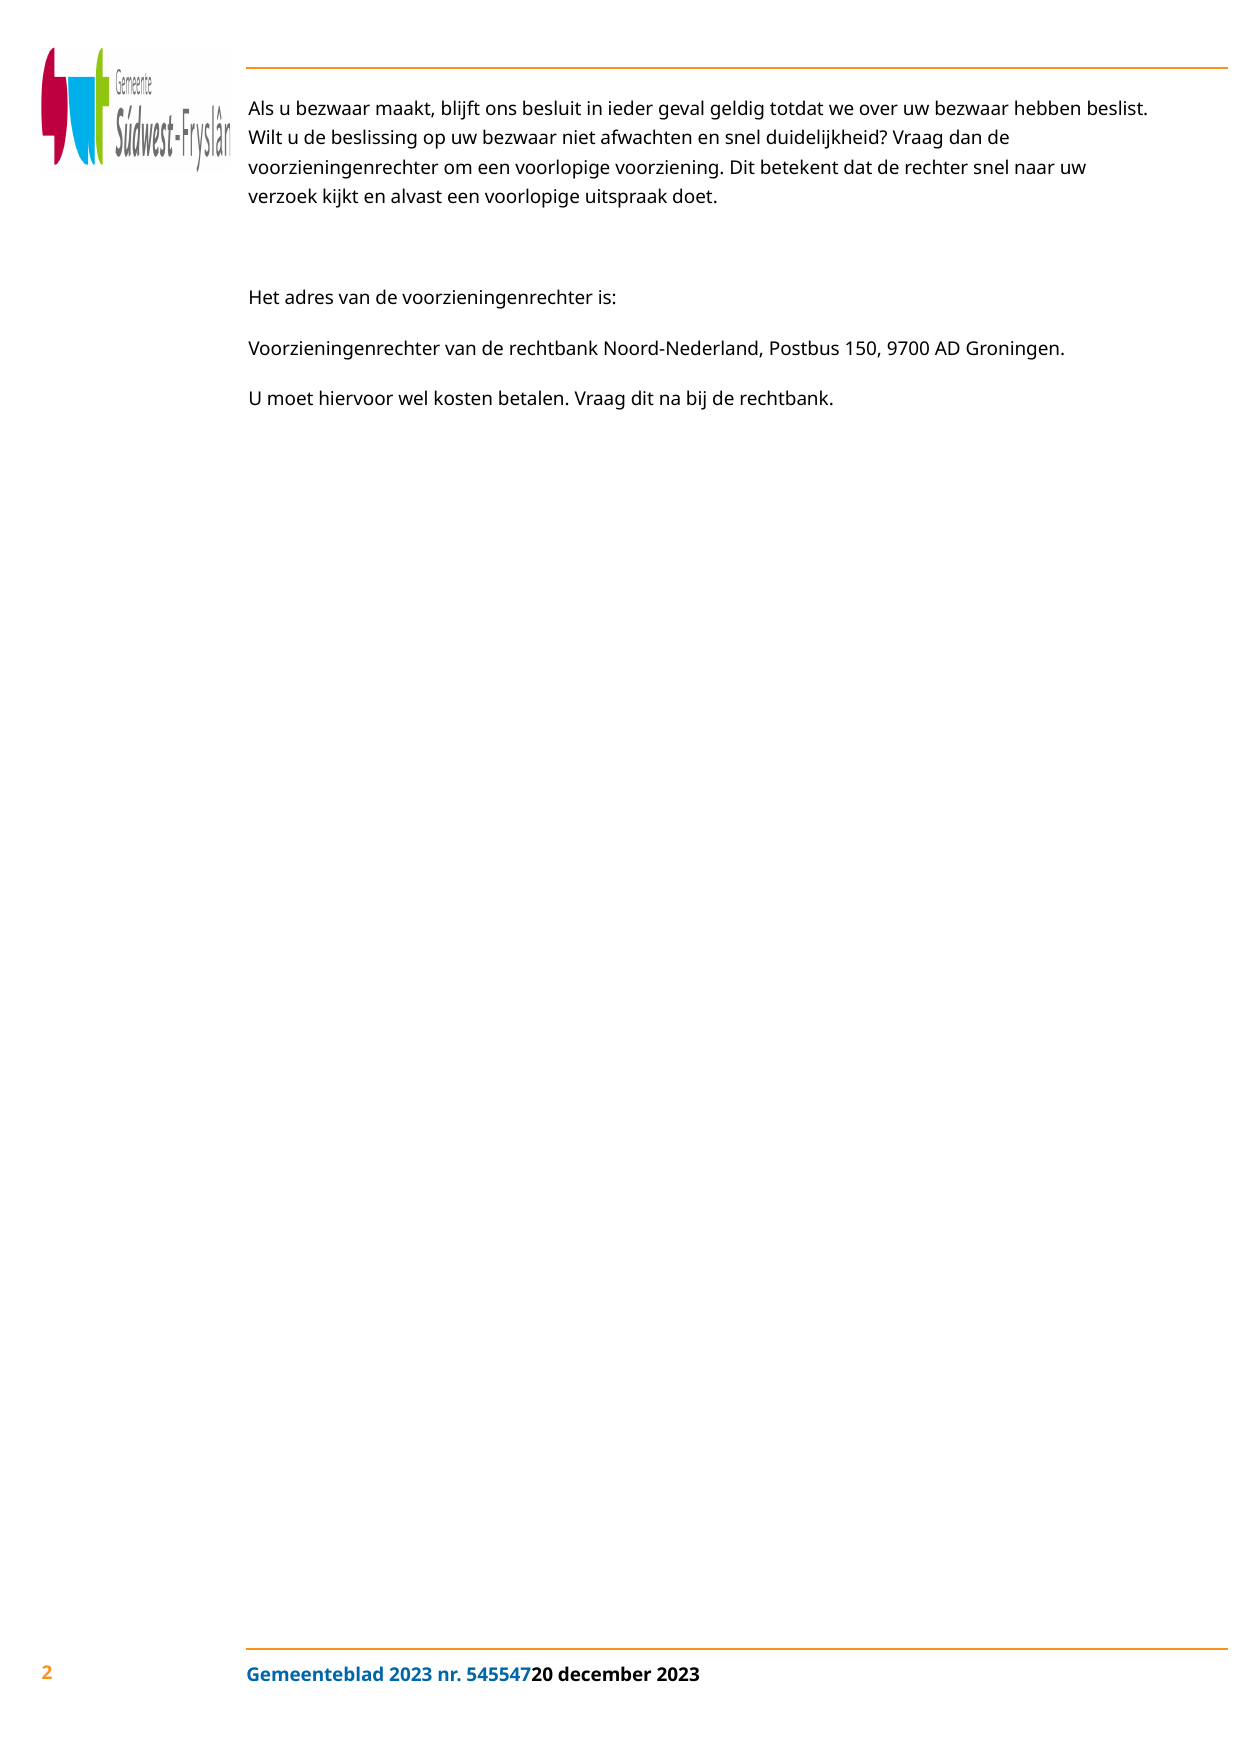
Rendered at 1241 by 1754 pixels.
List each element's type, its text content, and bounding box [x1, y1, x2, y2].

text Voorzieningenrechter van de rechtbank Noord-Nederland, Postbus 150, 9700 AD Groningen. [248, 335, 1152, 361]
text U moet hiervoor wel kosten betalen. Vraag dit na bij de rechtbank. [248, 385, 1152, 411]
text Het adres van de voorzieningenrechter is: [248, 284, 1152, 310]
text Als u bezwaar maakt, blijft ons besluit in ieder geval geldig totdat we over uw bezwaar hebben beslist. Wilt u de beslissing op uw bezwaar niet afwachten en snel duidelijkheid? Vraag dan de voorzieningenrechter om een voorlopige voorziening. Dit betekent dat de rechter snel naar uw verzoek kijkt en alvast een voorlopige uitspraak doet. [248, 95, 1152, 209]
picture [41, 47, 231, 172]
